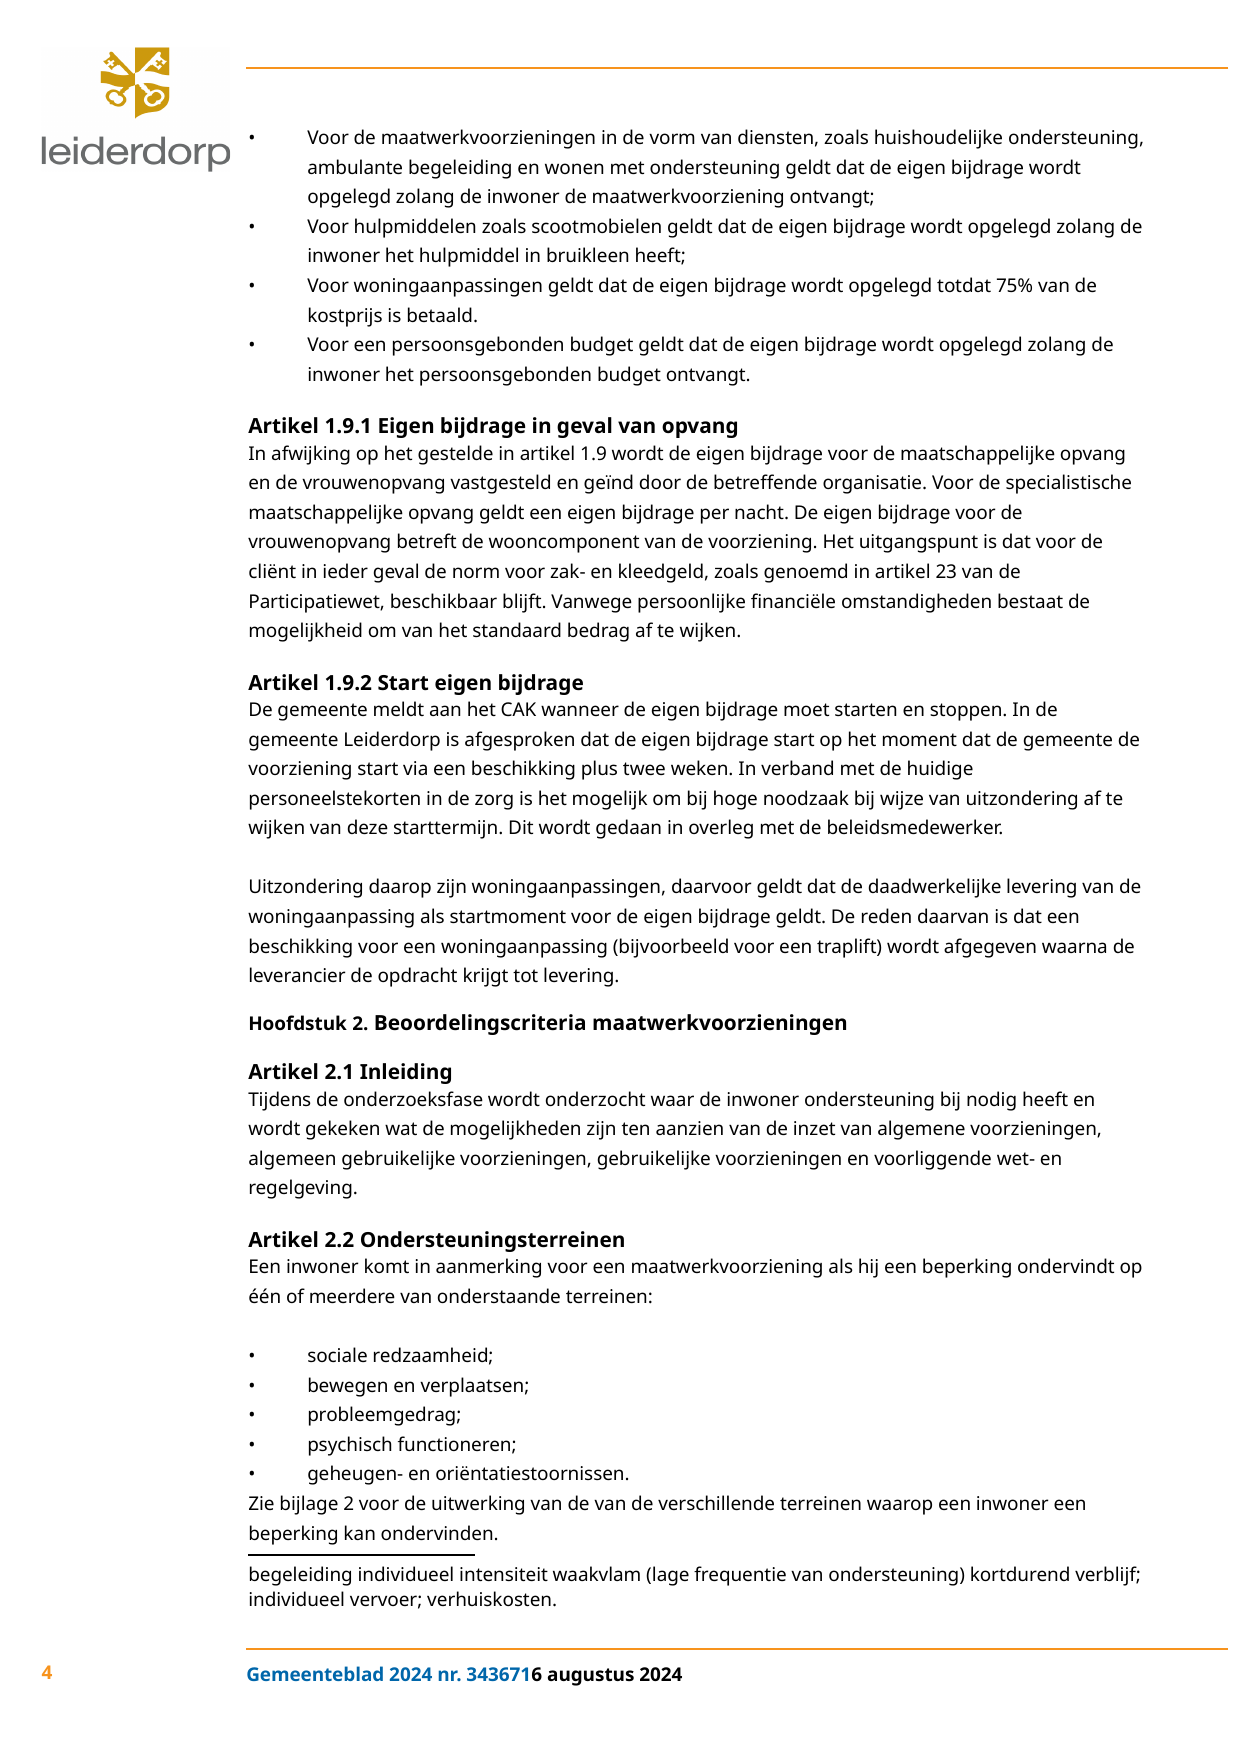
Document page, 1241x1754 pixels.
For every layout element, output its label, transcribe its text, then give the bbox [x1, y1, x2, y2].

text begeleiding individueel intensiteit waakvlam (lage frequentie van ondersteuning) kortdurend verblijf; individueel vervoer; verhuiskosten. [248, 1561, 1152, 1612]
list psychisch functioneren; [248, 1431, 1152, 1457]
list Voor hulpmiddelen zoals scootmobielen geldt dat de eigen bijdrage wordt opgelegd zolang de inwoner het hulpmiddel in bruikleen heeft; [248, 213, 1152, 268]
text Tijdens de onderzoeksfase wordt onderzocht waar de inwoner ondersteuning bij nodig heeft en wordt gekeken wat de mogelijkheden zijn ten aanzien van de inzet van algemene voorzieningen, algemeen gebruikelijke voorzieningen, gebruikelijke voorzieningen en voorliggende wet- en regelgeving. [248, 1086, 1152, 1200]
text Een inwoner komt in aanmerking voor een maatwerkvoorziening als hij een beperking ondervindt op één of meerdere van onderstaande terreinen: [248, 1253, 1152, 1309]
text In afwijking op het gestelde in artikel 1.9 wordt de eigen bijdrage voor de maatschappelijke opvang en de vrouwenopvang vastgesteld en geïnd door de betreffende organisatie. Voor de specialistische maatschappelijke opvang geldt een eigen bijdrage per nacht. De eigen bijdrage voor de vrouwenopvang betreft de wooncomponent van de voorziening. Het uitgangspunt is dat voor de cliënt in ieder geval de norm voor zak- en kleedgeld, zoals genoemd in artikel 23 van de Participatiewet, beschikbaar blijft. Vanwege persoonlijke financiële omstandigheden bestaat de mogelijkheid om van het standaard bedrag af te wijken. [248, 440, 1152, 643]
text Artikel 1.9.1 Eigen bijdrage in geval van opvang [248, 411, 1152, 440]
list Voor woningaanpassingen geldt dat de eigen bijdrage wordt opgelegd totdat 75% van de kostprijs is betaald. [248, 272, 1152, 328]
text Artikel 2.2 Ondersteuningsterreinen [248, 1225, 1152, 1253]
list geheugen- en oriëntatiestoornissen. [248, 1461, 1152, 1486]
text Artikel 2.1 Inleiding [248, 1057, 1152, 1086]
text Hoofdstuk 2. Beoordelingscriteria maatwerkvoorzieningen [248, 1008, 1152, 1037]
list Voor de maatwerkvoorzieningen in de vorm van diensten, zoals huishoudelijke ondersteuning, ambulante begeleiding en wonen met ondersteuning geldt dat de eigen bijdrage wordt opgelegd zolang de inwoner de maatwerkvoorziening ontvangt; [248, 124, 1152, 209]
text Uitzondering daarop zijn woningaanpassingen, daarvoor geldt dat de daadwerkelijke levering van de woningaanpassing als startmoment voor de eigen bijdrage geldt. De reden daarvan is dat een beschikking voor een woningaanpassing (bijvoorbeeld voor een traplift) wordt afgegeven waarna de leverancier de opdracht krijgt tot levering. [248, 874, 1152, 988]
list bewegen en verplaatsen; [248, 1372, 1152, 1397]
list Voor een persoonsgebonden budget geldt dat de eigen bijdrage wordt opgelegd zolang de inwoner het persoonsgebonden budget ontvangt. [248, 331, 1152, 387]
list sociale redzaamheid; [248, 1342, 1152, 1368]
picture [41, 47, 231, 172]
text Artikel 1.9.2 Start eigen bijdrage [248, 668, 1152, 696]
text Zie bijlage 2 voor de uitwerking van de van de verschillende terreinen waarop een inwoner een beperking kan ondervinden. [248, 1490, 1152, 1545]
text De gemeente meldt aan het CAK wanneer de eigen bijdrage moet starten en stoppen. In de gemeente Leiderdorp is afgesproken dat de eigen bijdrage start op het moment dat de gemeente de voorziening start via een beschikking plus twee weken. In verband met de huidige personeelstekorten in de zorg is het mogelijk om bij hoge noodzaak bij wijze van uitzondering af te wijken van deze starttermijn. Dit wordt gedaan in overleg met de beleidsmedewerker. [248, 696, 1152, 840]
list probleemgedrag; [248, 1401, 1152, 1427]
